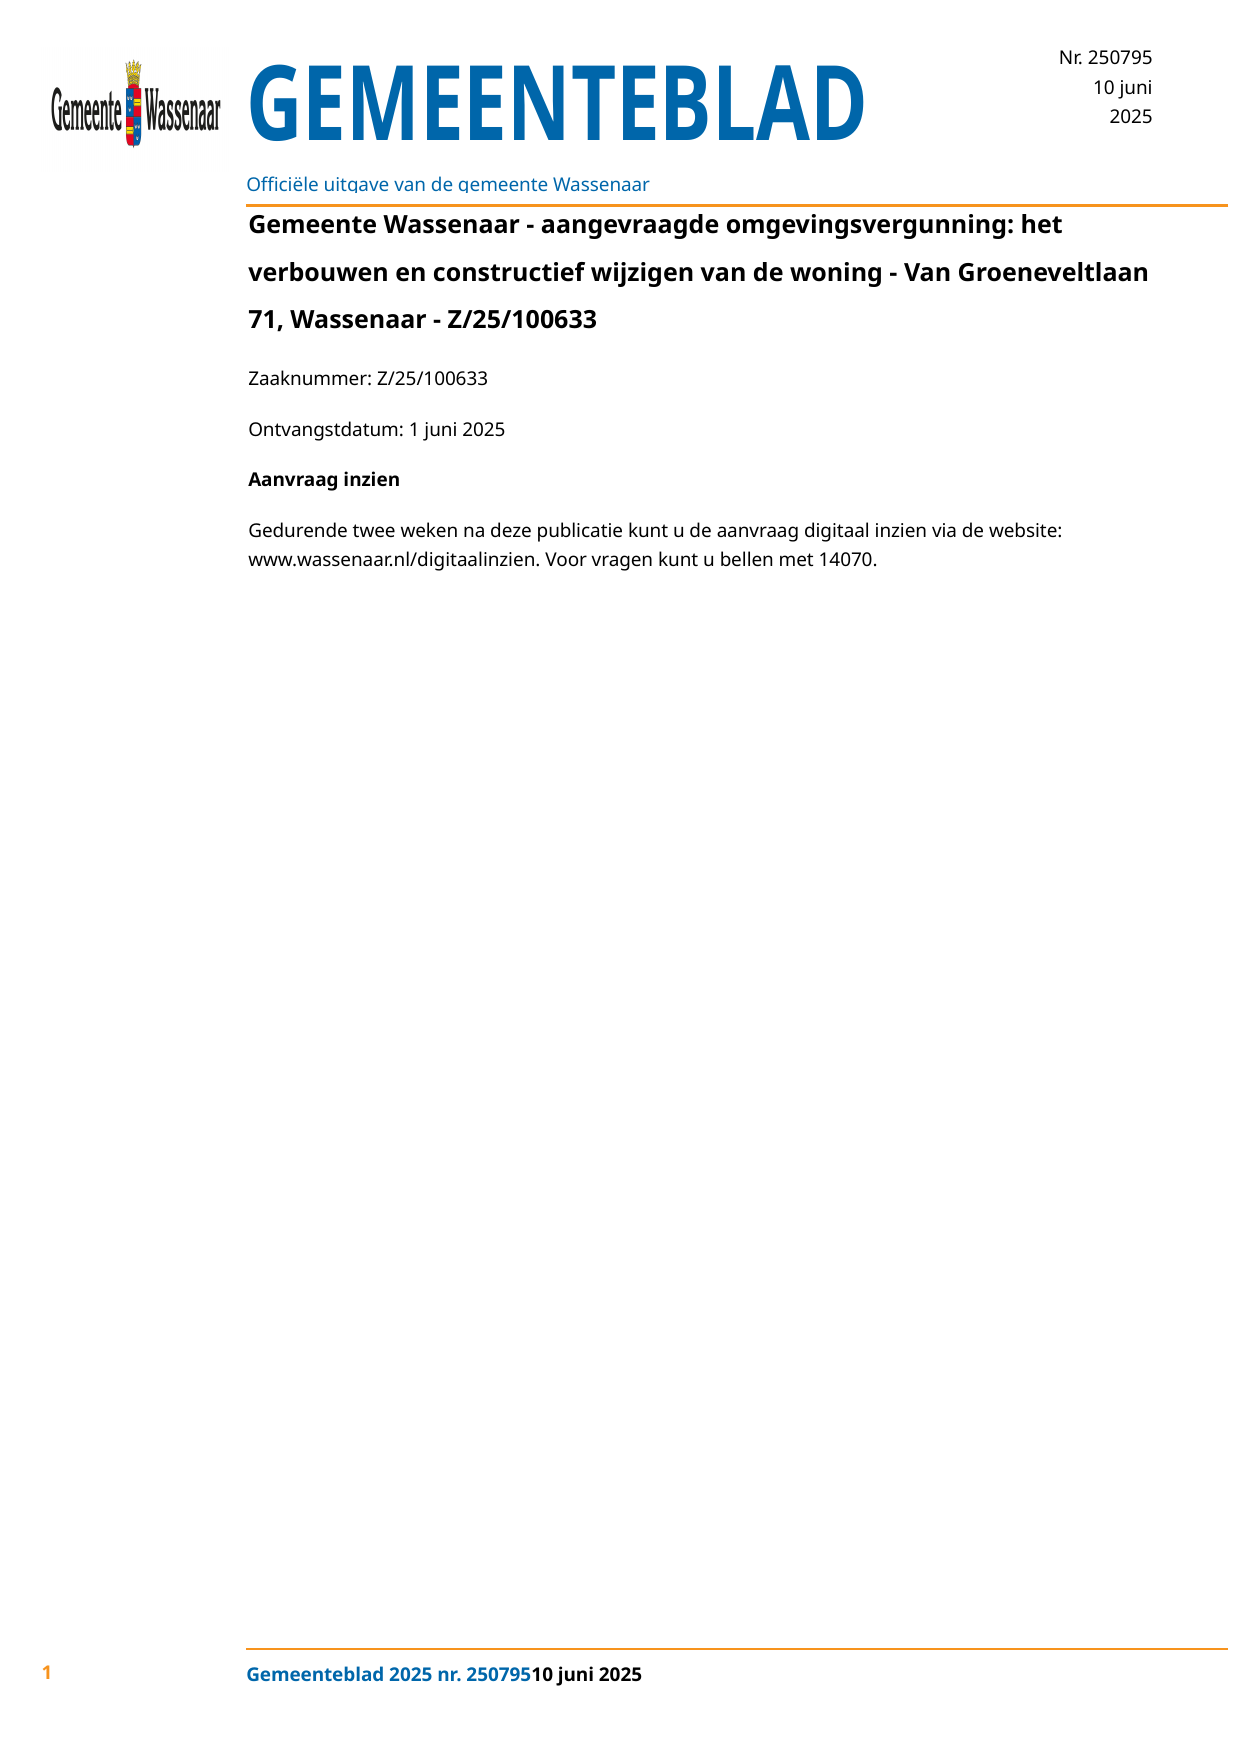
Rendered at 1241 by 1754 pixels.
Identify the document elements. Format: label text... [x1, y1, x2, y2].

text Aanvraag inzien [248, 466, 1152, 492]
text Gemeente Wassenaar - aangevraagde omgevingsvergunning: het verbouwen en constructief wijzigen van de woning - Van Groeneveltlaan 71, Wassenaar - Z/25/100633 [248, 207, 1152, 336]
picture [41, 47, 231, 172]
text Ontvangstdatum: 1 juni 2025 [248, 416, 1152, 442]
text Gedurende twee weken na deze publicatie kunt u de aanvraag digitaal inzien via de website: www.wassenaar.nl/digitaalinzien. Voor vragen kunt u bellen met 14070. [248, 517, 1152, 572]
text Zaaknummer: Z/25/100633 [248, 366, 1152, 391]
